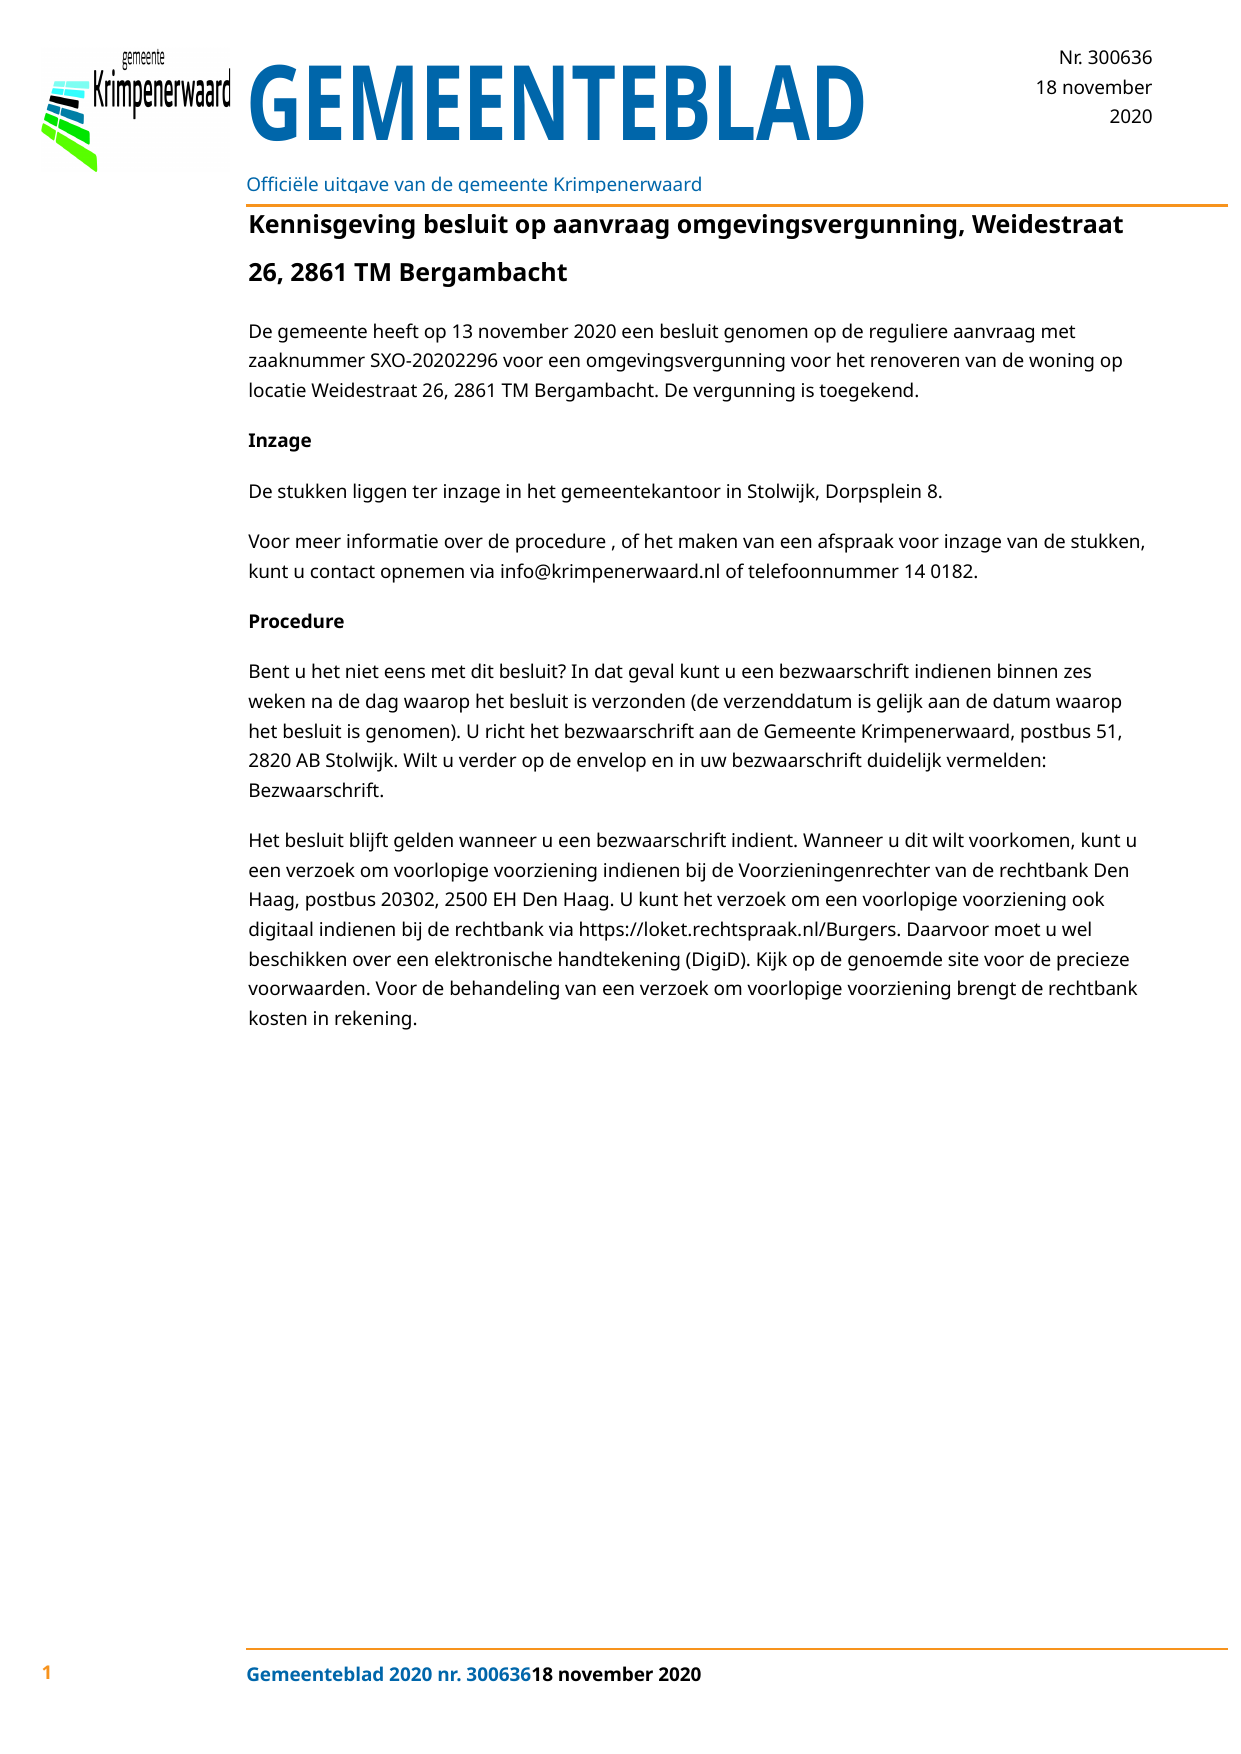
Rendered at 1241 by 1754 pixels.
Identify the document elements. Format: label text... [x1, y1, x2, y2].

text De gemeente heeft op 13 november 2020 een besluit genomen op de reguliere aanvraag met zaaknummer SXO-20202296 voor een omgevingsvergunning voor het renoveren van de woning op locatie Weidestraat 26, 2861 TM Bergambacht. De vergunning is toegekend. [248, 318, 1152, 403]
text Inzage [248, 427, 1152, 453]
text Bent u het niet eens met dit besluit? In dat geval kunt u een bezwaarschrift indienen binnen zes weken na de dag waarop het besluit is verzonden (de verzenddatum is gelijk aan de datum waarop het besluit is genomen). U richt het bezwaarschrift aan de Gemeente Krimpenerwaard, postbus 51, 2820 AB Stolwijk. Wilt u verder op de envelop en in uw bezwaarschrift duidelijk vermelden: Bezwaarschrift. [248, 659, 1152, 803]
text Kennisgeving besluit op aanvraag omgevingsvergunning, Weidestraat 26, 2861 TM Bergambacht [248, 207, 1152, 288]
text Voor meer informatie over de procedure , of het maken van een afspraak voor inzage van de stukken, kunt u contact opnemen via info@krimpenerwaard.nl of telefoonnummer 14 0182. [248, 528, 1152, 584]
text De stukken liggen ter inzage in het gemeentekantoor in Stolwijk, Dorpsplein 8. [248, 478, 1152, 504]
text Het besluit blijft gelden wanneer u een bezwaarschrift indient. Wanneer u dit wilt voorkomen, kunt u een verzoek om voorlopige voorziening indienen bij de Voorzieningenrechter van de rechtbank Den Haag, postbus 20302, 2500 EH Den Haag. U kunt het verzoek om een voorlopige voorziening ook digitaal indienen bij de rechtbank via https://loket.rechtspraak.nl/Burgers. Daarvoor moet u wel beschikken over een elektronische handtekening (DigiD). Kijk op de genoemde site voor de precieze voorwaarden. Voor de behandeling van een verzoek om voorlopige voorziening brengt de rechtbank kosten in rekening. [248, 827, 1152, 1031]
picture [41, 47, 231, 172]
text Procedure [248, 608, 1152, 634]
